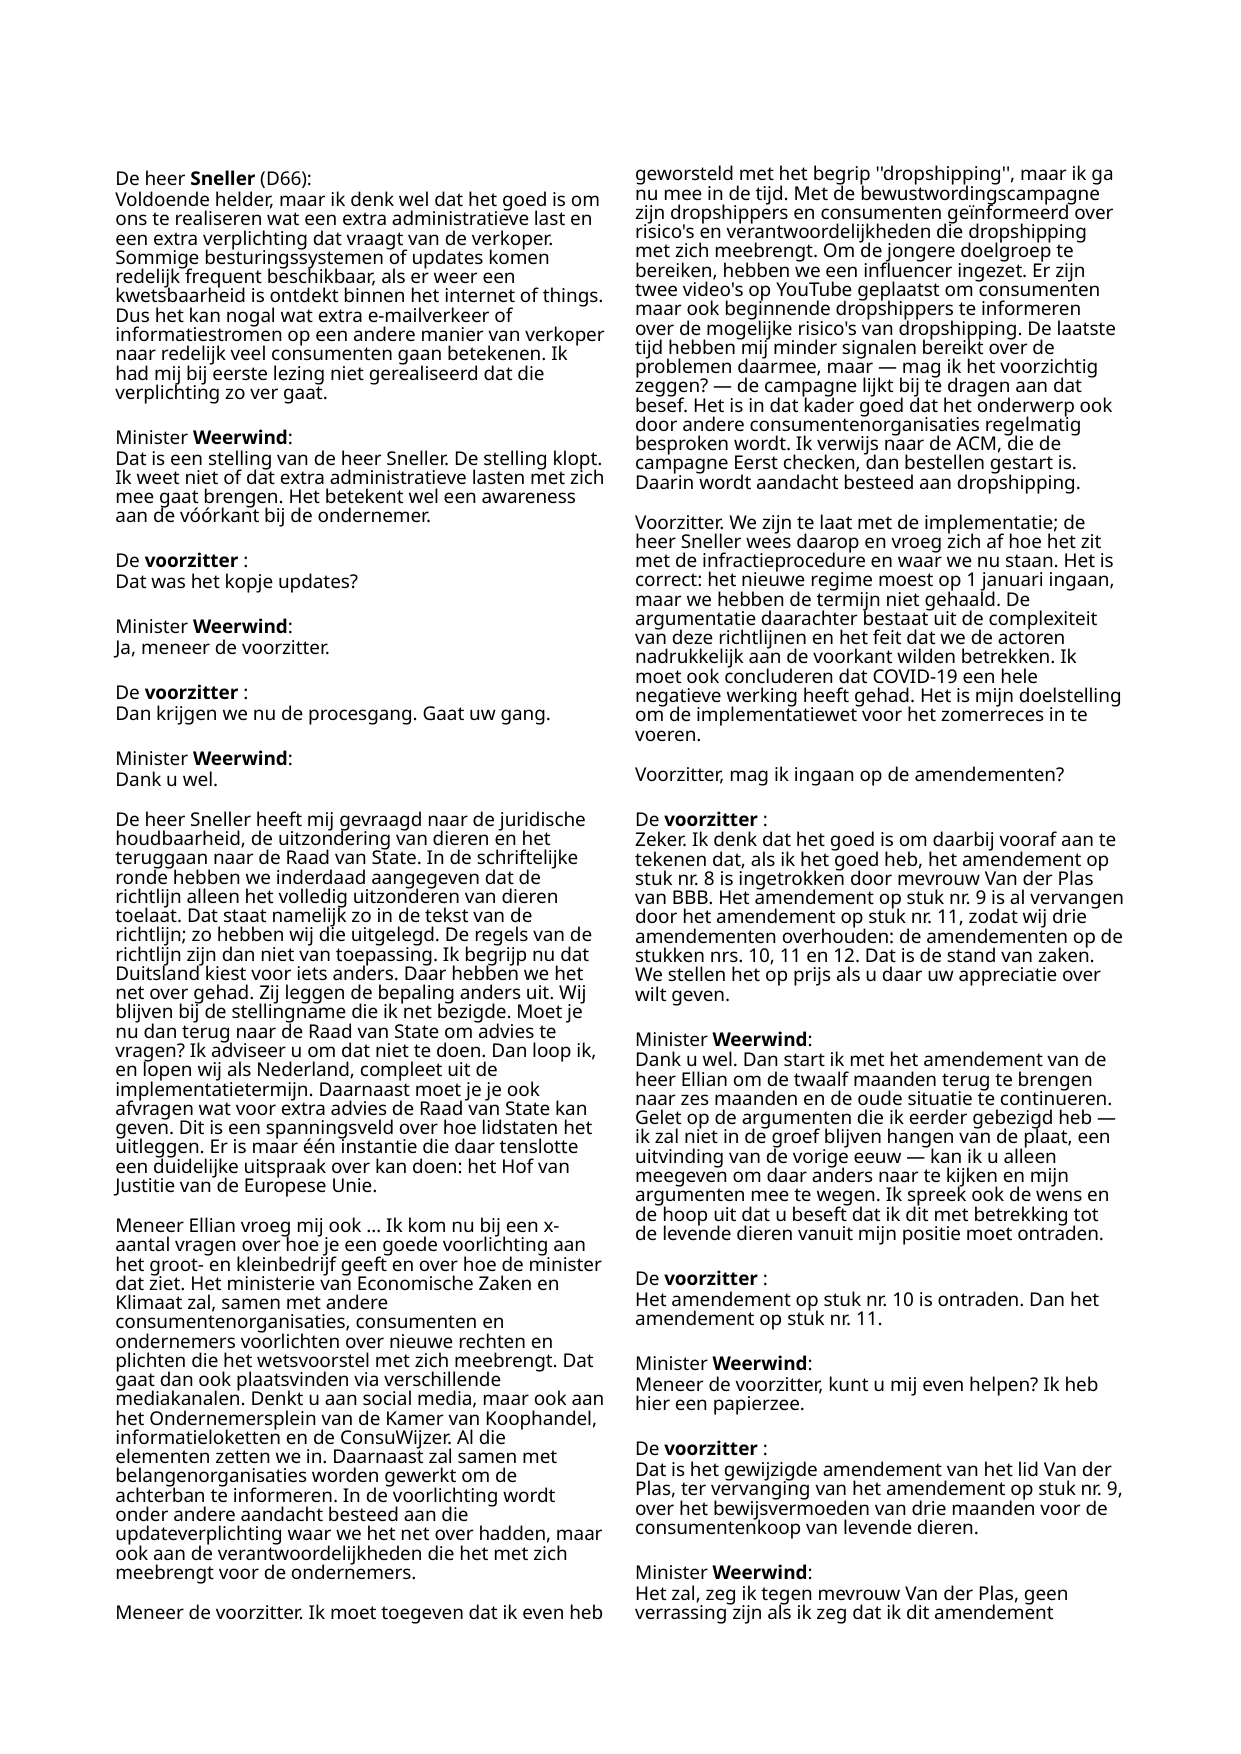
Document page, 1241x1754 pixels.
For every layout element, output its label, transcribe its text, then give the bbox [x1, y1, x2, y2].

text Meneer Ellian vroeg mij ook … Ik kom nu bij een x-aantal vragen over hoe je een goede voorlichting aan het groot- en kleinbedrijf geeft en over hoe de minister dat ziet. Het ministerie van Economische Zaken en Klimaat zal, samen met andere consumentenorganisaties, consumenten en ondernemers voorlichten over nieuwe rechten en plichten die het wetsvoorstel met zich meebrengt. Dat gaat dan ook plaatsvinden via verschillende mediakanalen. Denkt u aan social media, maar ook aan het Ondernemersplein van de Kamer van Koophandel, informatieloketten en de ConsuWijzer. Al die elementen zetten we in. Daarnaast zal samen met belangenorganisaties worden gewerkt om de achterban te informeren. In de voorlichting wordt onder andere aandacht besteed aan die updateverplichting waar we het net over hadden, maar ook aan de verantwoordelijkheden die het met zich meebrengt voor de ondernemers. [115, 1217, 605, 1583]
text Dan krijgen we nu de procesgang. Gaat uw gang. [115, 705, 605, 724]
text geworsteld met het begrip ''dropshipping'', maar ik ga nu mee in de tijd. Met de bewustwordingscampagne zijn dropshippers en consumenten geïnformeerd over risico's en verantwoordelijkheden die dropshipping met zich meebrengt. Om de jongere doelgroep te bereiken, hebben we een influencer ingezet. Er zijn twee video's op YouTube geplaatst om consumenten maar ook beginnende dropshippers te informeren over de mogelijke risico's van dropshipping. De laatste tijd hebben mij minder signalen bereikt over de problemen daarmee, maar — mag ik het voorzichtig zeggen? — de campagne lijkt bij te dragen aan dat besef. Het is in dat kader goed dat het onderwerp ook door andere consumentenorganisaties regelmatig besproken wordt. Ik verwijs naar de ACM, die de campagne Eerst checken, dan bestellen gestart is. Daarin wordt aandacht besteed aan dropshipping. [635, 165, 1125, 493]
text Dat was het kopje updates? [115, 573, 605, 593]
text Dank u wel. Dan start ik met het amendement van de heer Ellian om de twaalf maanden terug te brengen naar zes maanden en de oude situatie te continueren. Gelet op de argumenten die ik eerder gebezigd heb — ik zal niet in de groef blijven hangen van de plaat, een uitvinding van de vorige eeuw — kan ik u alleen meegeven om daar anders naar te kijken en mijn argumenten mee te wegen. Ik spreek ook de wens en de hoop uit dat u beseft dat ik dit met betrekking tot de levende dieren vanuit mijn positie moet ontraden. [635, 1051, 1125, 1244]
text De voorzitter : [635, 1265, 1125, 1291]
text Minister Weerwind: [635, 1559, 1125, 1584]
text De voorzitter : [635, 806, 1125, 831]
text Voorzitter, mag ik ingaan op de amendementen? [635, 766, 1125, 785]
text Minister Weerwind: [635, 1350, 1125, 1376]
text Voldoende helder, maar ik denk wel dat het goed is om ons te realiseren wat een extra administratieve last en een extra verplichting dat vraagt van de verkoper. Sommige besturingssystemen of updates komen redelijk frequent beschikbaar, als er weer een kwetsbaarheid is ontdekt binnen het internet of things. Dus het kan nogal wat extra e-mailverkeer of informatiestromen op een andere manier van verkoper naar redelijk veel consumenten gaan betekenen. Ik had mij bij eerste lezing niet gerealiseerd dat die verplichting zo ver gaat. [115, 191, 605, 403]
text De voorzitter : [115, 679, 605, 705]
text Meneer de voorzitter, kunt u mij even helpen? Ik heb hier een papierzee. [635, 1376, 1125, 1414]
text Zeker. Ik denk dat het goed is om daarbij vooraf aan te tekenen dat, als ik het goed heb, het amendement op stuk nr. 8 is ingetrokken door mevrouw Van der Plas van BBB. Het amendement op stuk nr. 9 is al vervangen door het amendement op stuk nr. 11, zodat wij drie amendementen overhouden: de amendementen op de stukken nrs. 10, 11 en 12. Dat is de stand van zaken. We stellen het op prijs als u daar uw appreciatie over wilt geven. [635, 831, 1125, 1005]
text Minister Weerwind: [115, 424, 605, 450]
text Minister Weerwind: [115, 613, 605, 639]
text Het zal, zeg ik tegen mevrouw Van der Plas, geen verrassing zijn als ik zeg dat ik dit amendement [635, 1584, 1125, 1623]
text De voorzitter : [115, 548, 605, 573]
text De voorzitter : [635, 1435, 1125, 1461]
text Dat is het gewijzigde amendement van het lid Van der Plas, ter vervanging van het amendement op stuk nr. 9, over het bewijsvermoeden van drie maanden voor de consumentenkoop van levende dieren. [635, 1461, 1125, 1538]
text Dank u wel. [115, 771, 605, 790]
text Het amendement op stuk nr. 10 is ontraden. Dan het amendement op stuk nr. 11. [635, 1291, 1125, 1329]
text Minister Weerwind: [635, 1026, 1125, 1051]
text Ja, meneer de voorzitter. [115, 639, 605, 658]
text Minister Weerwind: [115, 745, 605, 771]
text De heer Sneller heeft mij gevraagd naar de juridische houdbaarheid, de uitzondering van dieren en het teruggaan naar de Raad van State. In de schriftelijke ronde hebben we inderdaad aangegeven dat de richtlijn alleen het volledig uitzonderen van dieren toelaat. Dat staat namelijk zo in de tekst van de richtlijn; zo hebben wij die uitgelegd. De regels van de richtlijn zijn dan niet van toepassing. Ik begrijp nu dat Duitsland kiest voor iets anders. Daar hebben we het net over gehad. Zij leggen de bepaling anders uit. Wij blijven bij de stellingname die ik net bezigde. Moet je nu dan terug naar de Raad van State om advies te vragen? Ik adviseer u om dat niet te doen. Dan loop ik, en lopen wij als Nederland, compleet uit de implementatietermijn. Daarnaast moet je je ook afvragen wat voor extra advies de Raad van State kan geven. Dit is een spanningsveld over hoe lidstaten het uitleggen. Er is maar één instantie die daar tenslotte een duidelijke uitspraak over kan doen: het Hof van Justitie van de Europese Unie. [115, 811, 605, 1196]
text De heer Sneller (D66): [115, 165, 605, 191]
text Dat is een stelling van de heer Sneller. De stelling klopt. Ik weet niet of dat extra administratieve lasten met zich mee gaat brengen. Het betekent wel een awareness aan de vóórkant bij de ondernemer. [115, 450, 605, 527]
text Meneer de voorzitter. Ik moet toegeven dat ik even heb [115, 1604, 605, 1623]
text Voorzitter. We zijn te laat met de implementatie; de heer Sneller wees daarop en vroeg zich af hoe het zit met de infractieprocedure en waar we nu staan. Het is correct: het nieuwe regime moest op 1 januari ingaan, maar we hebben de termijn niet gehaald. De argumentatie daarachter bestaat uit de complexiteit van deze richtlijnen en het feit dat we de actoren nadrukkelijk aan de voorkant wilden betrekken. Ik moet ook concluderen dat COVID-19 een hele negatieve werking heeft gehad. Het is mijn doelstelling om de implementatiewet voor het zomerreces in te voeren. [635, 514, 1125, 745]
